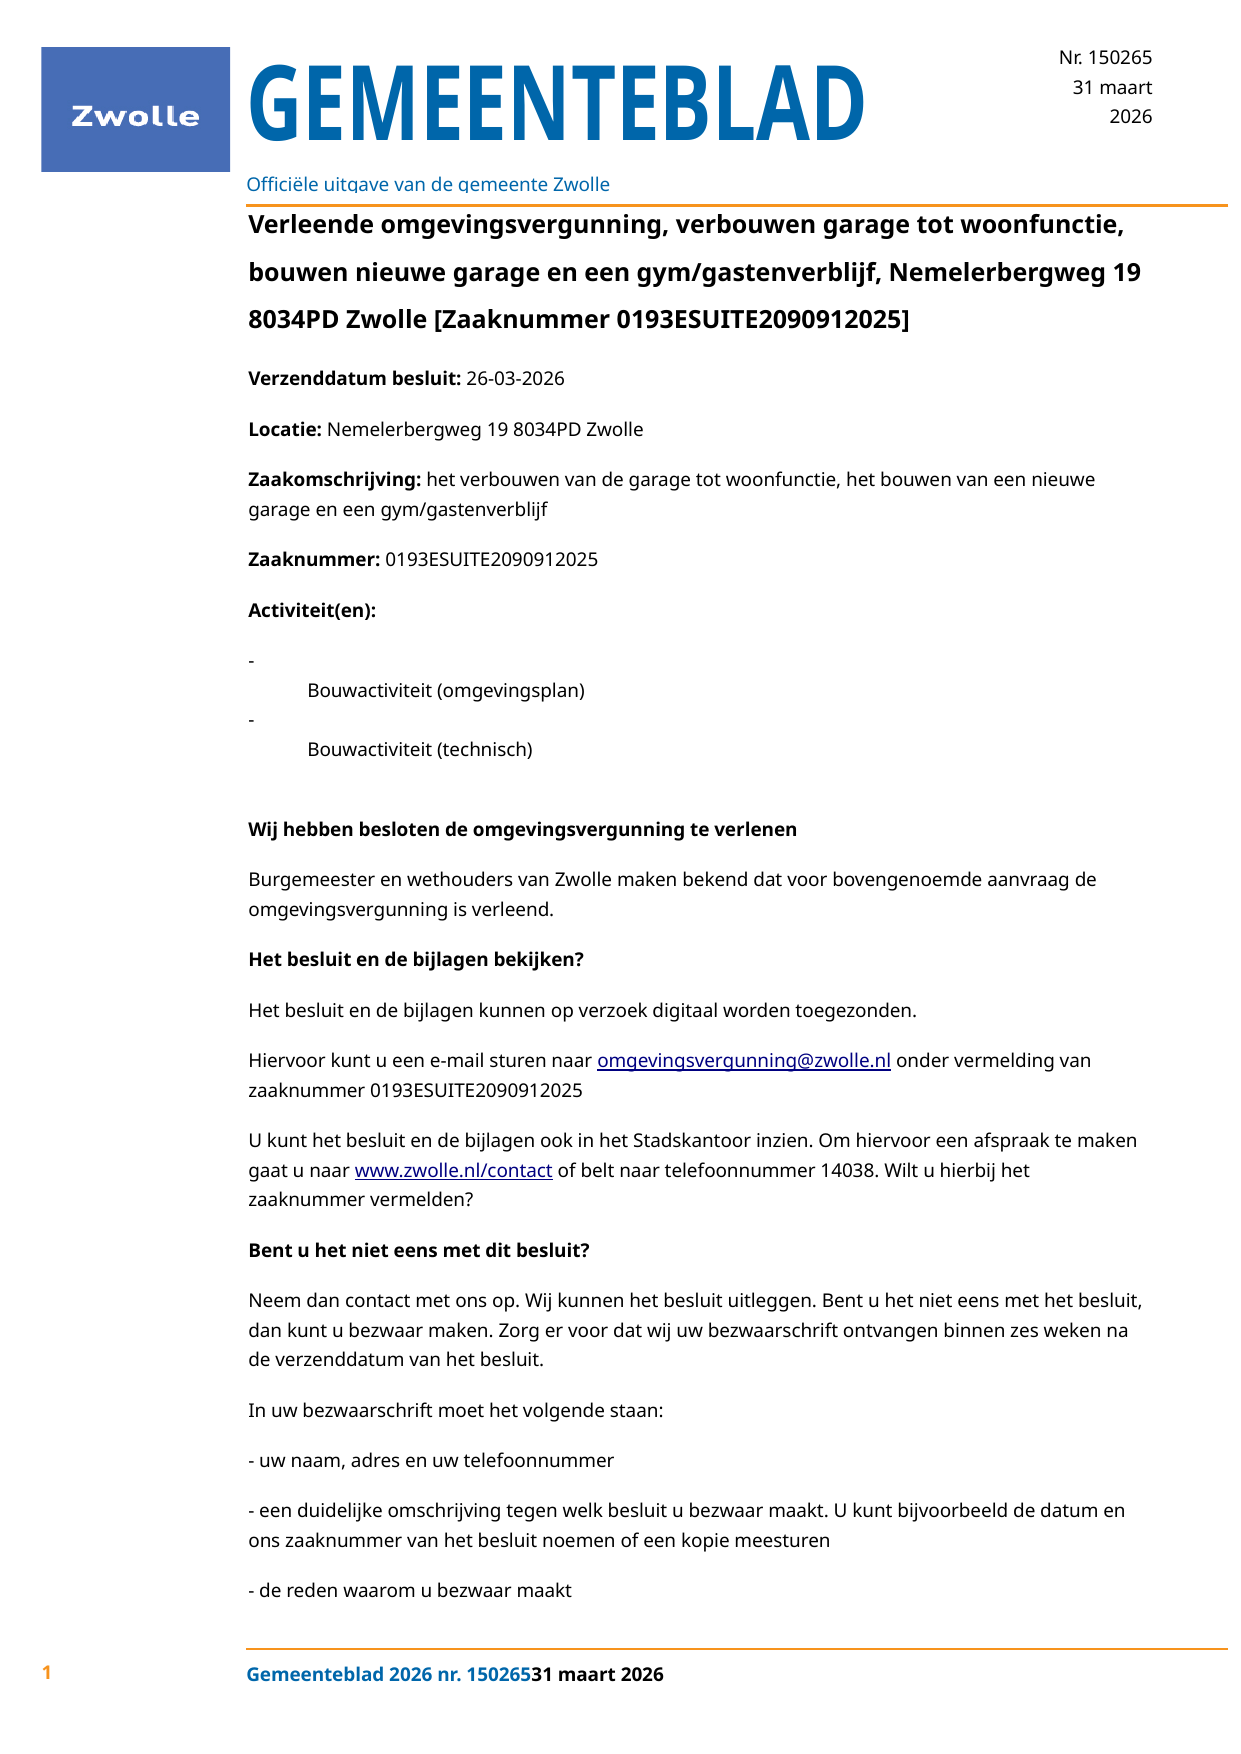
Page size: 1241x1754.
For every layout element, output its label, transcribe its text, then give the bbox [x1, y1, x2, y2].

text Burgemeester en wethouders van Zwolle maken bekend dat voor bovengenoemde aanvraag de omgevingsvergunning is verleend. [248, 866, 1152, 922]
text Bent u het niet eens met dit besluit? [248, 1237, 1152, 1262]
picture [41, 47, 231, 172]
text - een duidelijke omschrijving tegen welk besluit u bezwaar maakt. U kunt bijvoorbeeld de datum en ons zaaknummer van het besluit noemen of een kopie meesturen [248, 1498, 1152, 1553]
text - de reden waarom u bezwaar maakt [248, 1578, 1152, 1603]
list Bouwactiviteit (technisch) [248, 736, 1152, 762]
text Het besluit en de bijlagen kunnen op verzoek digitaal worden toegezonden. [248, 997, 1152, 1022]
text Neem dan contact met ons op. Wij kunnen het besluit uitleggen. Bent u het niet eens met het besluit, dan kunt u bezwaar maken. Zorg er voor dat wij uw bezwaarschrift ontvangen binnen zes weken na de verzenddatum van het besluit. [248, 1287, 1152, 1372]
text Hiervoor kunt u een e-mail sturen naar omgevingsvergunning@zwolle.nl onder vermelding van zaaknummer 0193ESUITE2090912025 [248, 1047, 1152, 1102]
text Zaakomschrijving: het verbouwen van de garage tot woonfunctie, het bouwen van een nieuwe garage en een gym/gastenverblijf [248, 466, 1152, 522]
text Locatie: Nemelerbergweg 19 8034PD Zwolle [248, 416, 1152, 442]
text Activiteit(en): [248, 597, 1152, 622]
text Het besluit en de bijlagen bekijken? [248, 946, 1152, 972]
text Zaaknummer: 0193ESUITE2090912025 [248, 546, 1152, 572]
text In uw bezwaarschrift moet het volgende staan: [248, 1397, 1152, 1422]
list Bouwactiviteit (omgevingsplan) [248, 677, 1152, 702]
text Wij hebben besloten de omgevingsvergunning te verlenen [248, 816, 1152, 842]
text - uw naam, adres en uw telefoonnummer [248, 1447, 1152, 1473]
text Verleende omgevingsvergunning, verbouwen garage tot woonfunctie, bouwen nieuwe garage en een gym/gastenverblijf, Nemelerbergweg 19 8034PD Zwolle [Zaaknummer 0193ESUITE2090912025] [248, 207, 1152, 336]
text U kunt het besluit en de bijlagen ook in het Stadskantoor inzien. Om hiervoor een afspraak te maken gaat u naar www.zwolle.nl/contact of belt naar telefoonnummer 14038. Wilt u hierbij het zaaknummer vermelden? [248, 1127, 1152, 1212]
text Verzenddatum besluit: 26-03-2026 [248, 366, 1152, 391]
